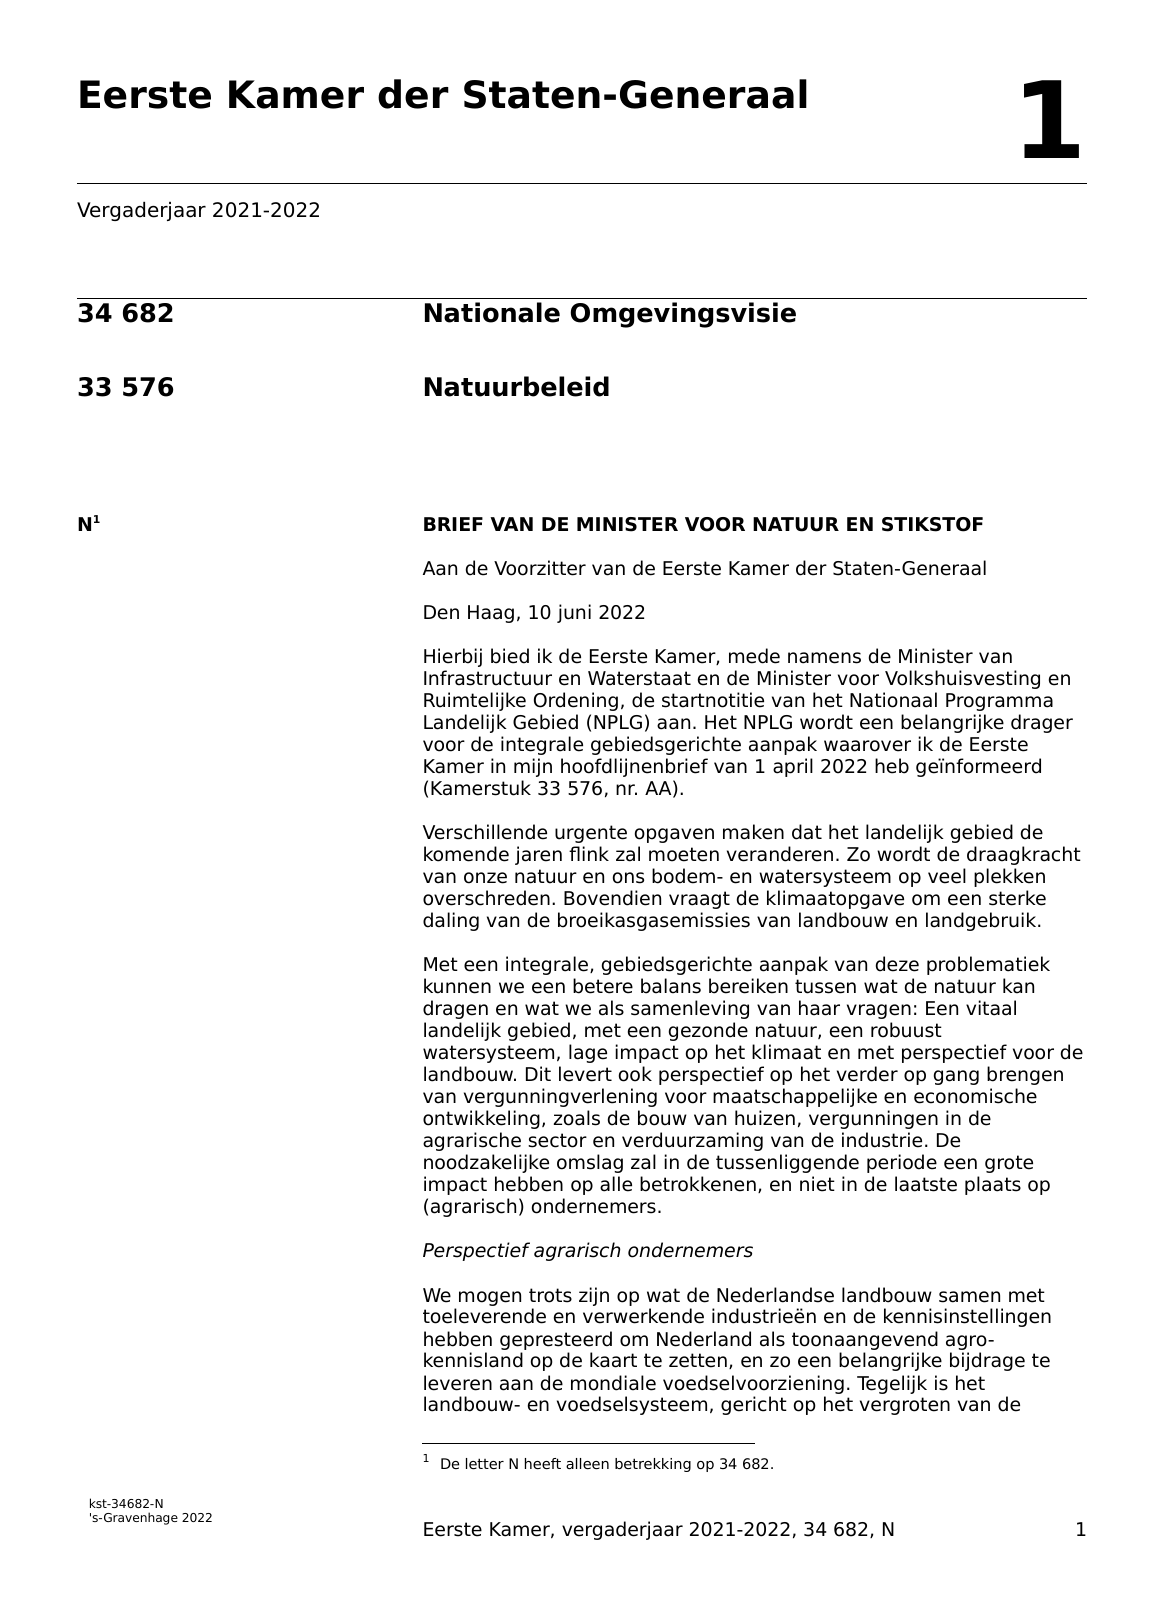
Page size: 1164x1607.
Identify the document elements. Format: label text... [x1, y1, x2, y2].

text Verschillende urgente opgaven maken dat het landelijk gebied de komende jaren flink zal moeten veranderen. Zo wordt de draagkracht van onze natuur en ons bodem- en watersysteem op veel plekken overschreden. Bovendien vraagt de klimaatopgave om een sterke daling van de broeikasgasemissies van landbouw en landgebruik. [422, 822, 1087, 932]
subtitle 34 682 Nationale Omgevingsvisie [77, 299, 1087, 329]
text We mogen trots zijn op wat de Nederlandse landbouw samen met toeleverende en verwerkende industrieën en de kennisinstellingen hebben gepresteerd om Nederland als toonaangevend agro-kennisland op de kaart te zetten, en zo een belangrijke bijdrage te leveren aan de mondiale voedselvoorziening. Tegelijk is het landbouw- en voedselsysteem, gericht op het vergroten van de [422, 1284, 1087, 1416]
subtitle 33 576 Natuurbeleid [77, 373, 1087, 403]
text 's-Gravenhage 2022 [88, 1511, 323, 1525]
text Den Haag, 10 juni 2022 [422, 602, 1087, 624]
table_cell Vergaderjaar 2021-2022 [77, 184, 1087, 298]
subtitle N BRIEF VAN DE MINISTER VOOR NATUUR EN STIKSTOF [77, 514, 1087, 536]
table_header 1 [886, 59, 1087, 183]
text De letter N heeft alleen betrekking op 34 682. [422, 1452, 1087, 1474]
subtitle Perspectief agrarisch ondernemers [422, 1240, 1087, 1262]
text Met een integrale, gebiedsgerichte aanpak van deze problematiek kunnen we een betere balans bereiken tussen wat de natuur kan dragen en wat we als samenleving van haar vragen: Een vitaal landelijk gebied, met een gezonde natuur, een robuust watersysteem, lage impact op het klimaat en met perspectief voor de landbouw. Dit levert ook perspectief op het verder op gang brengen van vergunningverlening voor maatschappelijke en economische ontwikkeling, zoals de bouw van huizen, vergunningen in de agrarische sector en verduurzaming van de industrie. De noodzakelijke omslag zal in de tussenliggende periode een grote impact hebben op alle betrokkenen, en niet in de laatste plaats op (agrarisch) ondernemers. [422, 954, 1087, 1218]
table_header Eerste Kamer der Staten-Generaal [77, 59, 886, 183]
text Hierbij bied ik de Eerste Kamer, mede namens de Minister van Infrastructuur en Waterstaat en de Minister voor Volkshuisvesting en Ruimtelijke Ordening, de startnotitie van het Nationaal Programma Landelijk Gebied (NPLG) aan. Het NPLG wordt een belangrijke drager voor de integrale gebiedsgerichte aanpak waarover ik de Eerste Kamer in mijn hoofdlijnenbrief van 1 april 2022 heb geïnformeerd (Kamerstuk 33 576, nr. AA). [422, 646, 1087, 800]
text Aan de Voorzitter van de Eerste Kamer der Staten-Generaal [422, 558, 1087, 580]
text kst-34682-N [88, 1497, 323, 1511]
